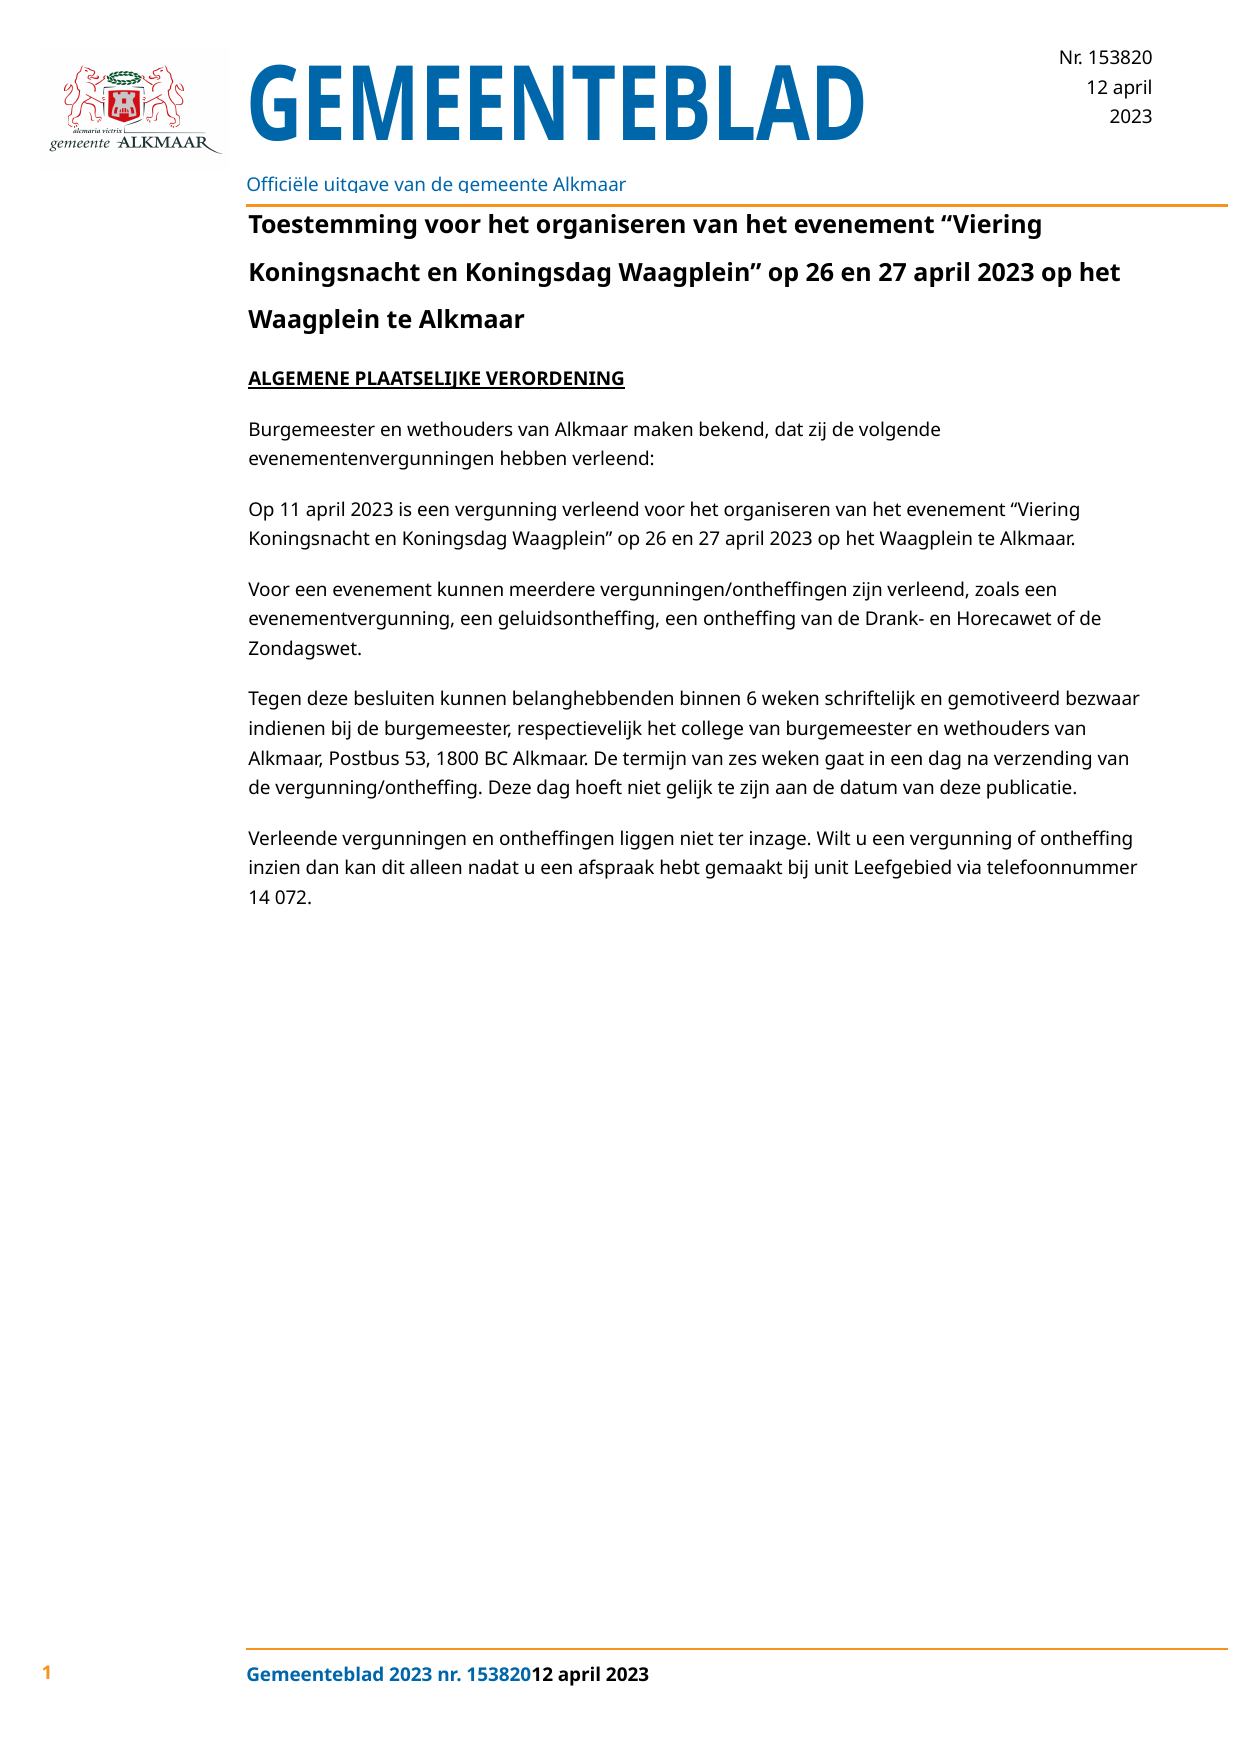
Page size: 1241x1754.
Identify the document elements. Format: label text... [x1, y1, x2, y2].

text Toestemming voor het organiseren van het evenement “Viering Koningsnacht en Koningsdag Waagplein” op 26 en 27 april 2023 op het Waagplein te Alkmaar [248, 207, 1152, 336]
text Tegen deze besluiten kunnen belanghebbenden binnen 6 weken schriftelijk en gemotiveerd bezwaar indienen bij de burgemeester, respectievelijk het college van burgemeester en wethouders van Alkmaar, Postbus 53, 1800 BC Alkmaar. De termijn van zes weken gaat in een dag na verzending van de vergunning/ontheffing. Deze dag hoeft niet gelijk te zijn aan de datum van deze publicatie. [248, 686, 1152, 800]
text Verleende vergunningen en ontheffingen liggen niet ter inzage. Wilt u een vergunning of ontheffing inzien dan kan dit alleen nadat u een afspraak hebt gemaakt bij unit Leefgebied via telefoonnummer 14 072. [248, 825, 1152, 909]
text Burgemeester en wethouders van Alkmaar maken bekend, dat zij de volgende evenementenvergunningen hebben verleend: [248, 416, 1152, 471]
text ALGEMENE PLAATSELIJKE VERORDENING [248, 366, 1152, 391]
picture [41, 47, 231, 172]
text Op 11 april 2023 is een vergunning verleend voor het organiseren van het evenement “Viering Koningsnacht en Koningsdag Waagplein” op 26 en 27 april 2023 op het Waagplein te Alkmaar. [248, 496, 1152, 551]
text Voor een evenement kunnen meerdere vergunningen/ontheffingen zijn verleend, zoals een evenementvergunning, een geluidsontheffing, een ontheffing van de Drank- en Horecawet of de Zondagswet. [248, 576, 1152, 661]
